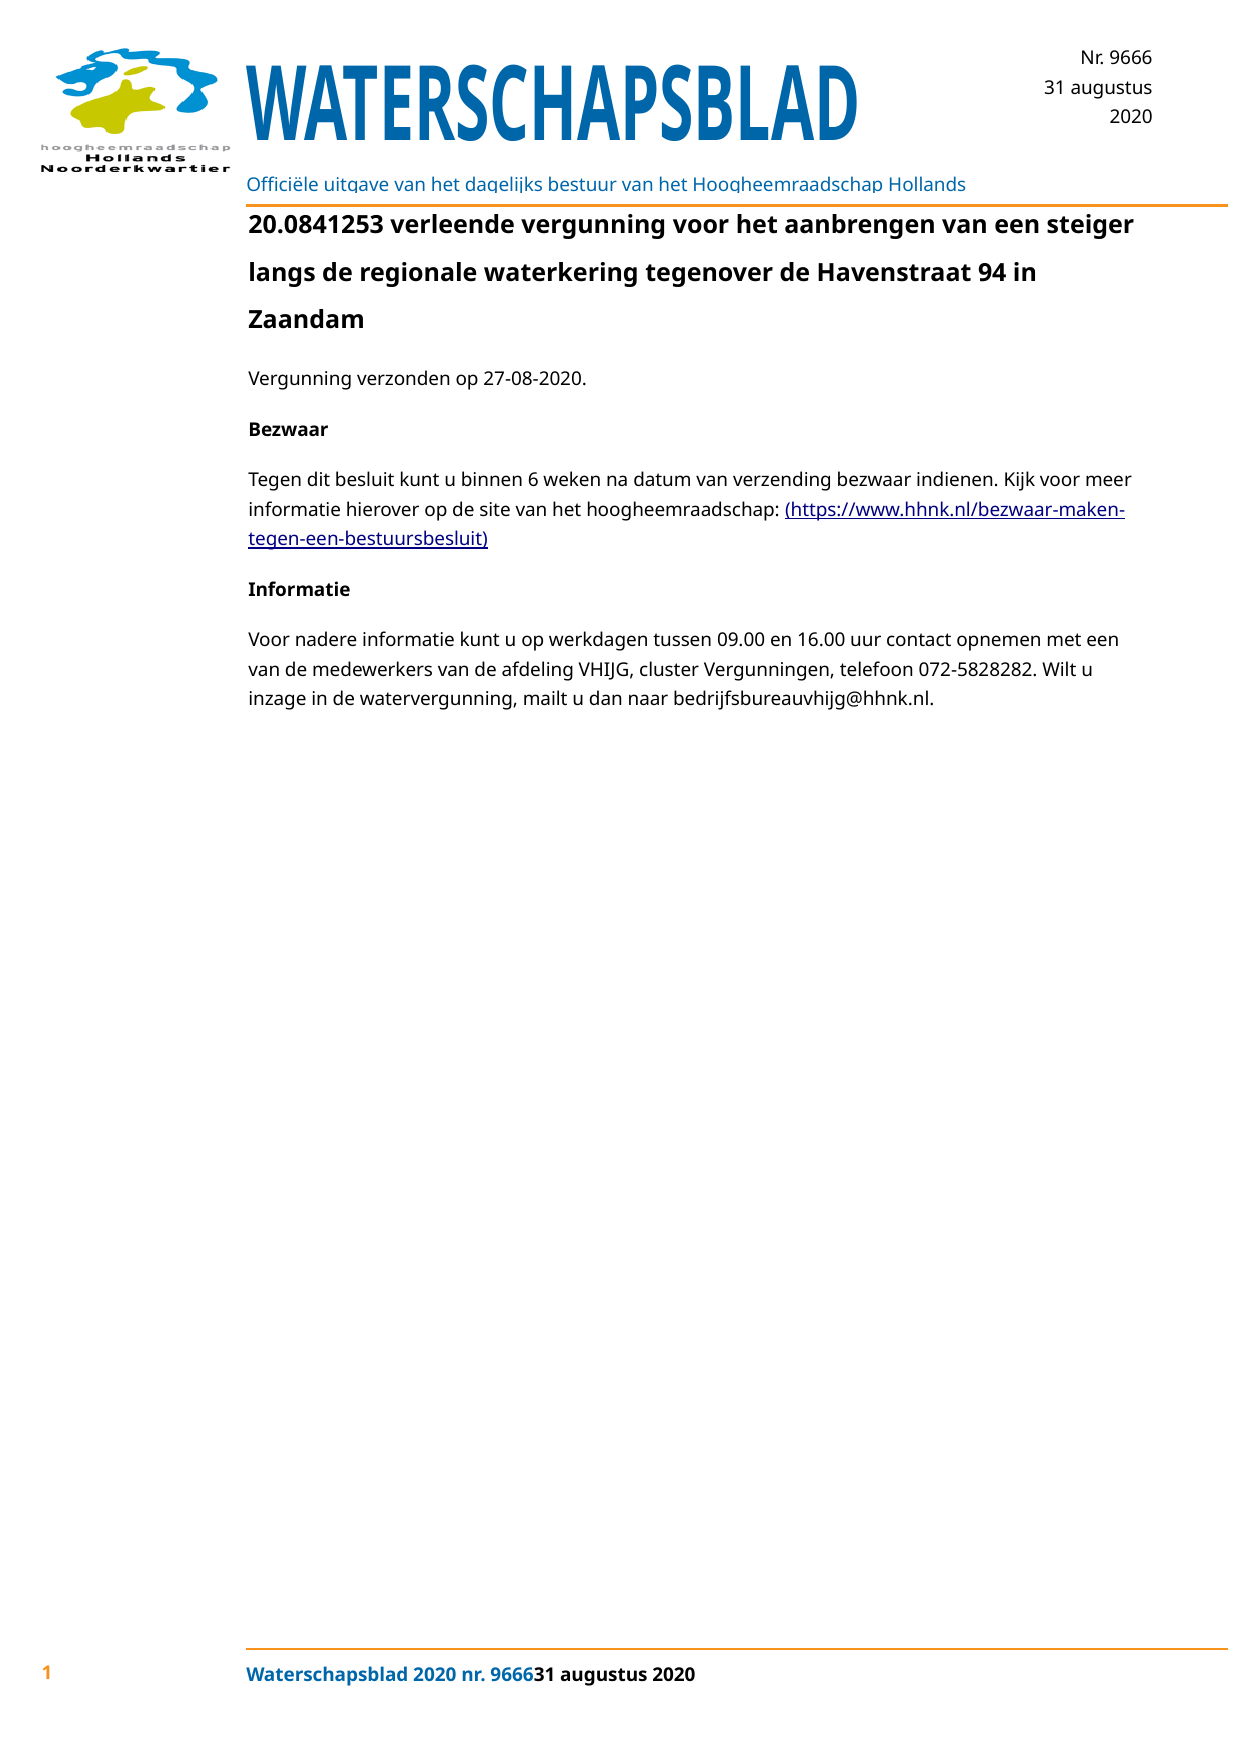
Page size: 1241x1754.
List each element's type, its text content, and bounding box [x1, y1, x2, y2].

text Informatie [248, 576, 1152, 602]
text Tegen dit besluit kunt u binnen 6 weken na datum van verzending bezwaar indienen. Kijk voor meer informatie hierover op de site van het hoogheemraadschap: (https://www.hhnk.nl/bezwaar-maken-tegen-een-bestuursbesluit) [248, 466, 1152, 551]
text Bezwaar [248, 416, 1152, 442]
text 20.0841253 verleende vergunning voor het aanbrengen van een steiger langs de regionale waterkering tegenover de Havenstraat 94 in Zaandam [248, 207, 1152, 336]
picture [41, 47, 231, 172]
text Vergunning verzonden op 27-08-2020. [248, 366, 1152, 391]
text Voor nadere informatie kunt u op werkdagen tussen 09.00 en 16.00 uur contact opnemen met een van de medewerkers van de afdeling VHIJG, cluster Vergunningen, telefoon 072-5828282. Wilt u inzage in de watervergunning, mailt u dan naar bedrijfsbureauvhijg@hhnk.nl. [248, 626, 1152, 711]
